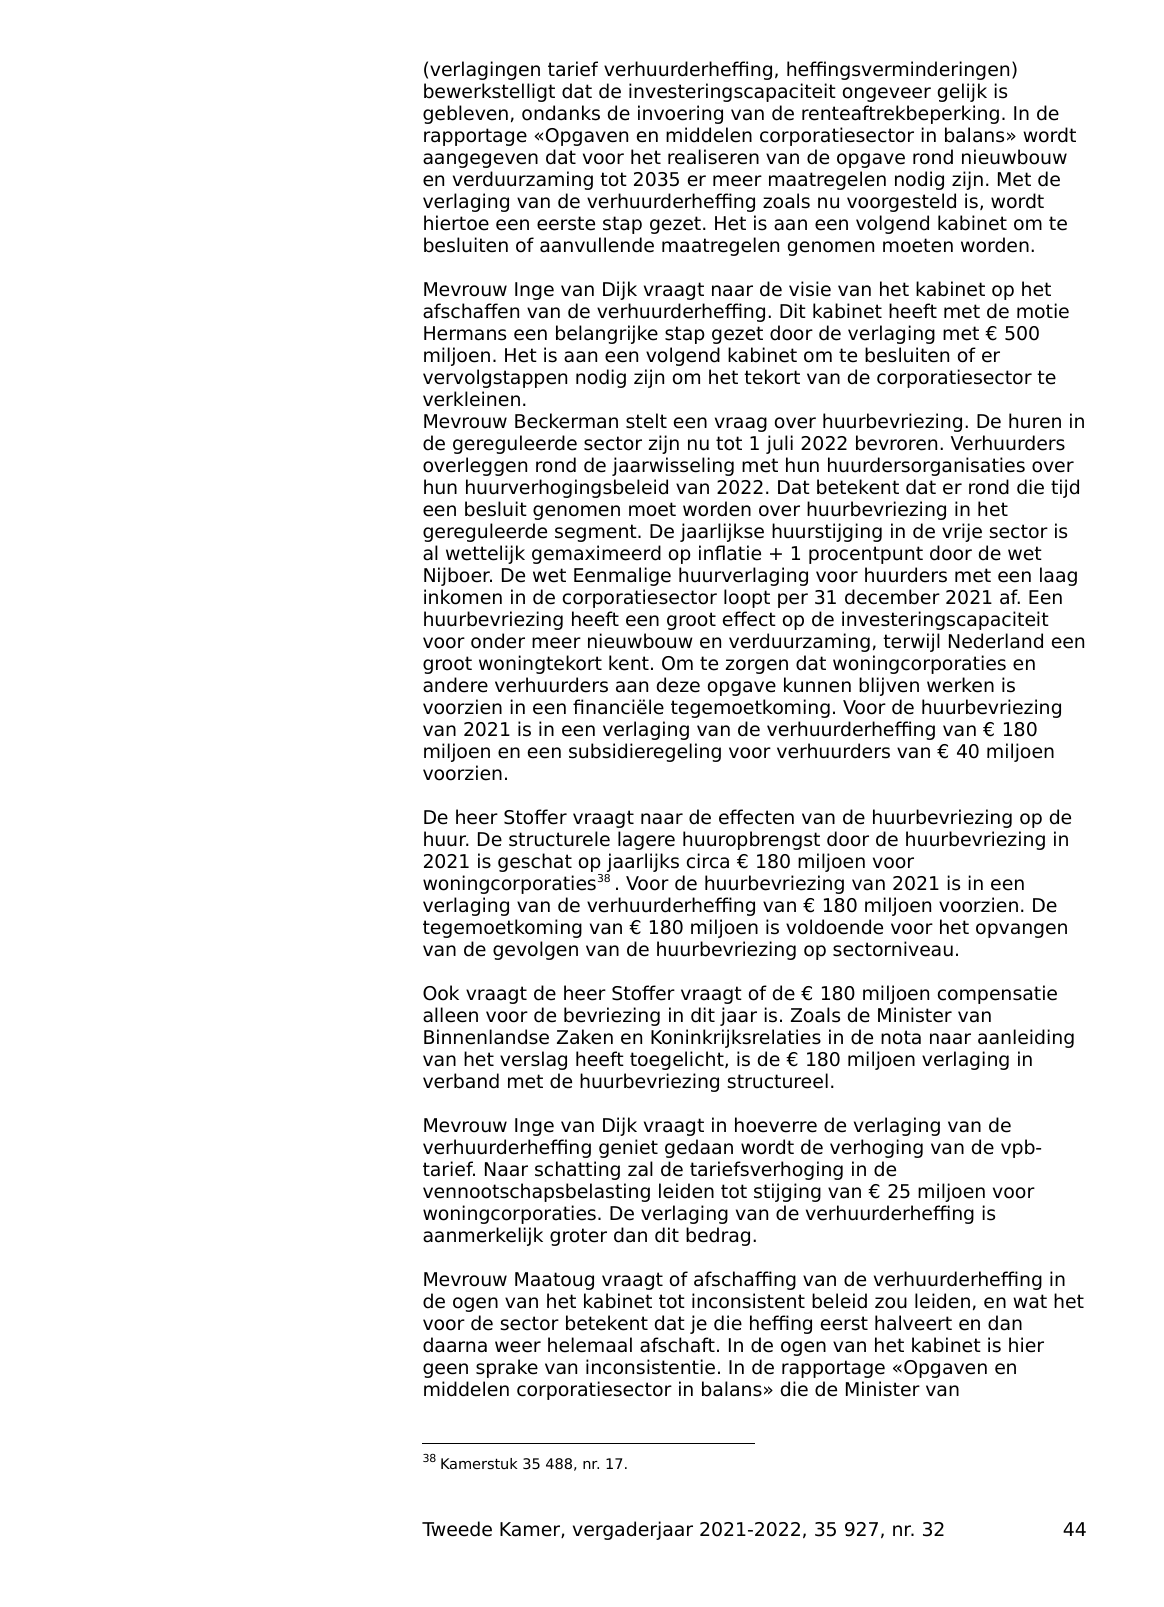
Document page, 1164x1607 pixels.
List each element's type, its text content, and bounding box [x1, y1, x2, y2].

text Kamerstuk 35 488, nr. 17. [422, 1452, 1087, 1474]
text Mevrouw Inge van Dijk vraagt naar de visie van het kabinet op het afschaffen van de verhuurderheffing. Dit kabinet heeft met de motie Hermans een belangrijke stap gezet door de verlaging met € 500 miljoen. Het is aan een volgend kabinet om te besluiten of er vervolgstappen nodig zijn om het tekort van de corporatiesector te verkleinen. [422, 279, 1087, 411]
text (verlagingen tarief verhuurderheffing, heffingsverminderingen) bewerkstelligt dat de investeringscapaciteit ongeveer gelijk is gebleven, ondanks de invoering van de renteaftrekbeperking. In de rapportage «Opgaven en middelen corporatiesector in balans» wordt aangegeven dat voor het realiseren van de opgave rond nieuwbouw en verduurzaming tot 2035 er meer maatregelen nodig zijn. Met de verlaging van de verhuurderheffing zoals nu voorgesteld is, wordt hiertoe een eerste stap gezet. Het is aan een volgend kabinet om te besluiten of aanvullende maatregelen genomen moeten worden. [422, 59, 1087, 257]
text Mevrouw Inge van Dijk vraagt in hoeverre de verlaging van de verhuurderheffing geniet gedaan wordt de verhoging van de vpb-tarief. Naar schatting zal de tariefsverhoging in de vennootschapsbelasting leiden tot stijging van € 25 miljoen voor woningcorporaties. De verlaging van de verhuurderheffing is aanmerkelijk groter dan dit bedrag. [422, 1115, 1087, 1247]
text Mevrouw Beckerman stelt een vraag over huurbevriezing. De huren in de gereguleerde sector zijn nu tot 1 juli 2022 bevroren. Verhuurders overleggen rond de jaarwisseling met hun huurdersorganisaties over hun huurverhogingsbeleid van 2022. Dat betekent dat er rond die tijd een besluit genomen moet worden over huurbevriezing in het gereguleerde segment. De jaarlijkse huurstijging in de vrije sector is al wettelijk gemaximeerd op inflatie + 1 procentpunt door de wet Nijboer. De wet Eenmalige huurverlaging voor huurders met een laag inkomen in de corporatiesector loopt per 31 december 2021 af. Een huurbevriezing heeft een groot effect op de investeringscapaciteit voor onder meer nieuwbouw en verduurzaming, terwijl Nederland een groot woningtekort kent. Om te zorgen dat woningcorporaties en andere verhuurders aan deze opgave kunnen blijven werken is voorzien in een financiële tegemoetkoming. Voor de huurbevriezing van 2021 is in een verlaging van de verhuurderheffing van € 180 miljoen en een subsidieregeling voor verhuurders van € 40 miljoen voorzien. [422, 411, 1087, 784]
text Mevrouw Maatoug vraagt of afschaffing van de verhuurderheffing in de ogen van het kabinet tot inconsistent beleid zou leiden, en wat het voor de sector betekent dat je die heffing eerst halveert en dan daarna weer helemaal afschaft. In de ogen van het kabinet is hier geen sprake van inconsistentie. In de rapportage «Opgaven en middelen corporatiesector in balans» die de Minister van [422, 1269, 1087, 1401]
text Ook vraagt de heer Stoffer vraagt of de € 180 miljoen compensatie alleen voor de bevriezing in dit jaar is. Zoals de Minister van Binnenlandse Zaken en Koninkrijksrelaties in de nota naar aanleiding van het verslag heeft toegelicht, is de € 180 miljoen verlaging in verband met de huurbevriezing structureel. [422, 983, 1087, 1093]
text De heer Stoffer vraagt naar de effecten van de huurbevriezing op de huur. De structurele lagere huuropbrengst door de huurbevriezing in 2021 is geschat op jaarlijks circa € 180 miljoen voor woningcorporaties. Voor de huurbevriezing van 2021 is in een verlaging van de verhuurderheffing van € 180 miljoen voorzien. De tegemoetkoming van € 180 miljoen is voldoende voor het opvangen van de gevolgen van de huurbevriezing op sectorniveau. [422, 807, 1087, 961]
